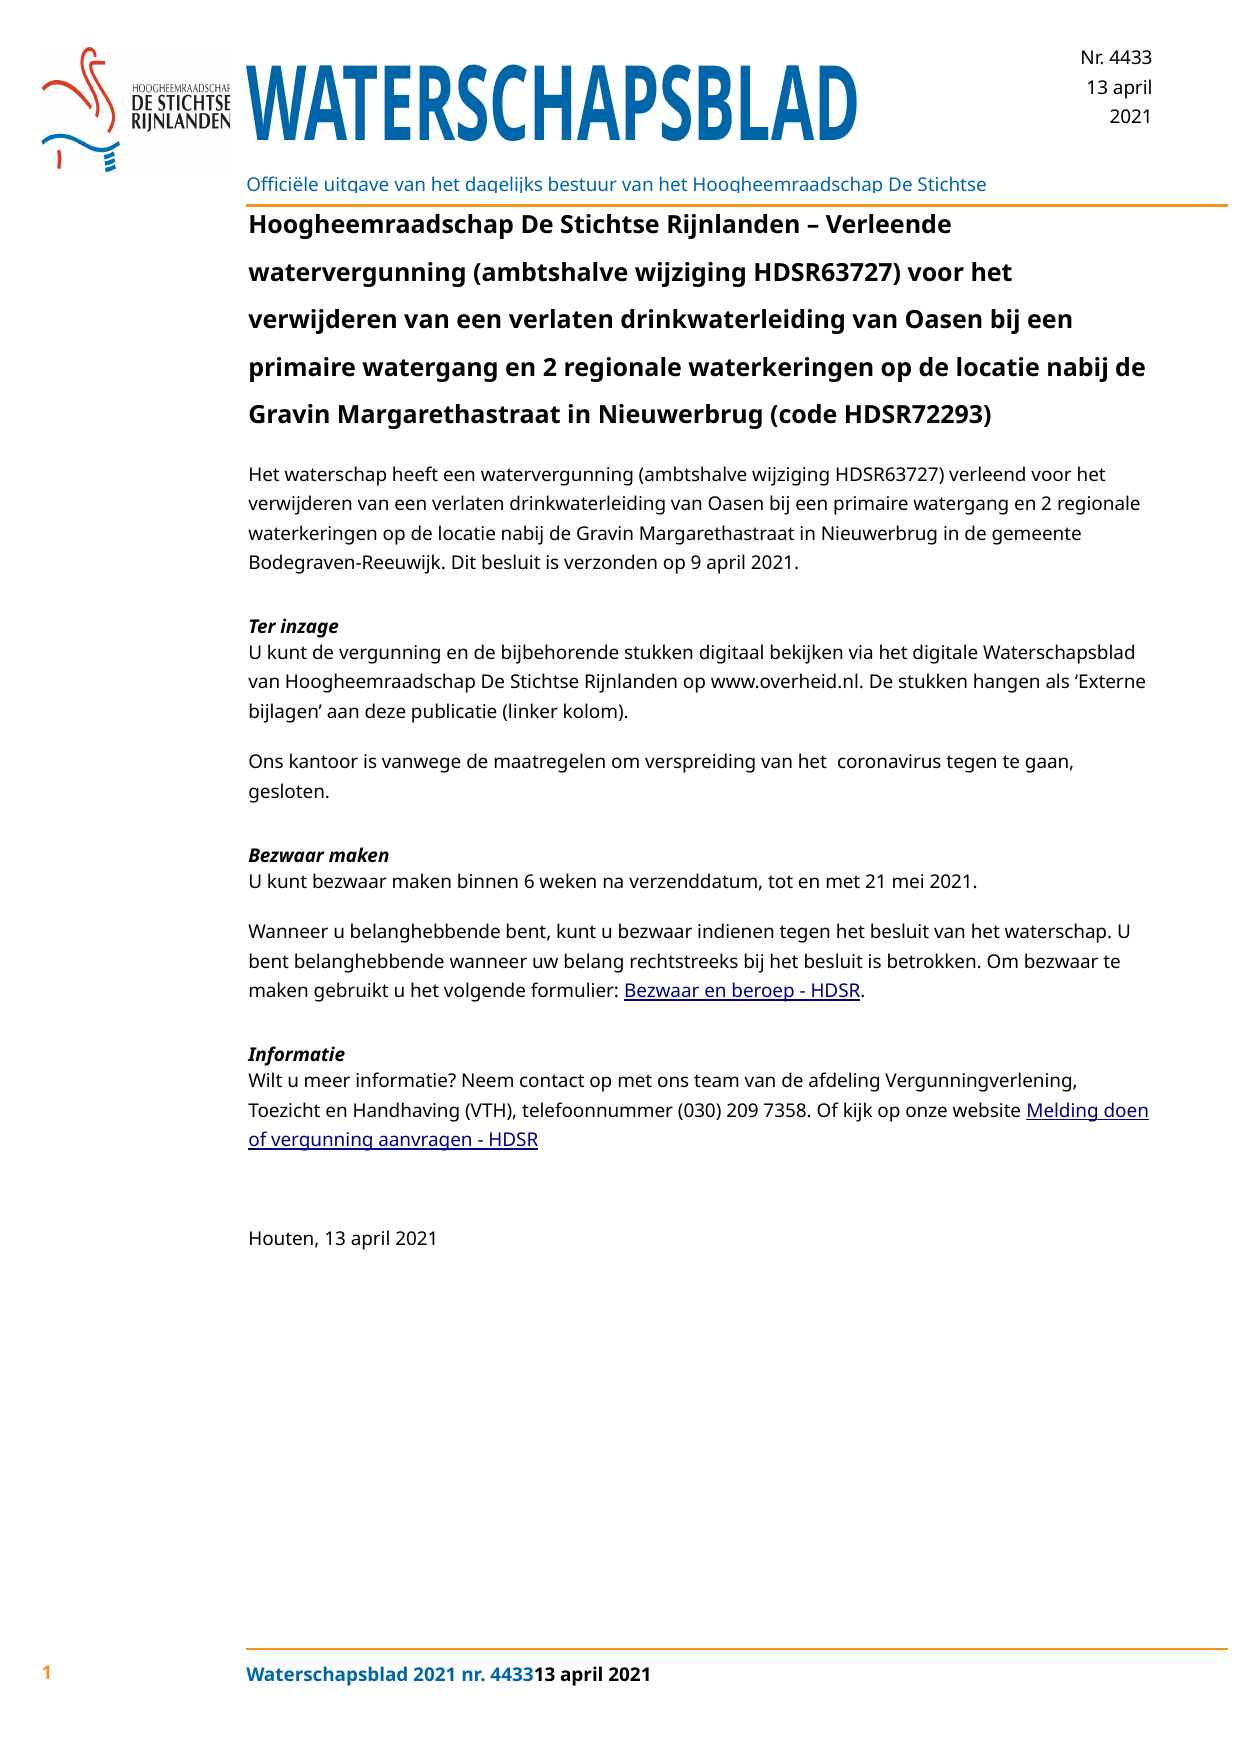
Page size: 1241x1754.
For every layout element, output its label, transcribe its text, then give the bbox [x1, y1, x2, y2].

text Wilt u meer informatie? Neem contact op met ons team van de afdeling Vergunningverlening, Toezicht en Handhaving (VTH), telefoonnummer (030) 209 7358. Of kijk op onze website Melding doen of vergunning aanvragen - HDSR [248, 1067, 1152, 1152]
text Wanneer u belanghebbende bent, kunt u bezwaar indienen tegen het besluit van het waterschap. U bent belanghebbende wanneer uw belang rechtstreeks bij het besluit is betrokken. Om bezwaar te maken gebruikt u het volgende formulier: Bezwaar en beroep - HDSR. [248, 918, 1152, 1003]
text Het waterschap heeft een watervergunning (ambtshalve wijziging HDSR63727) verleend voor het verwijderen van een verlaten drinkwaterleiding van Oasen bij een primaire watergang en 2 regionale waterkeringen op de locatie nabij de Gravin Margarethastraat in Nieuwerbrug in de gemeente Bodegraven-Reeuwijk. Dit besluit is verzonden op 9 april 2021. [248, 461, 1152, 575]
text U kunt de vergunning en de bijbehorende stukken digitaal bekijken via het digitale Waterschapsblad van Hoogheemraadschap De Stichtse Rijnlanden op www.overheid.nl. De stukken hangen als ‘Externe bijlagen’ aan deze publicatie (linker kolom). [248, 639, 1152, 724]
text Ter inzage [248, 613, 1152, 639]
text Houten, 13 april 2021 [248, 1225, 1152, 1250]
text U kunt bezwaar maken binnen 6 weken na verzenddatum, tot en met 21 mei 2021. [248, 868, 1152, 894]
text Ons kantoor is vanwege de maatregelen om verspreiding van het coronavirus tegen te gaan, gesloten. [248, 749, 1152, 804]
text Informatie [248, 1042, 1152, 1067]
picture [41, 47, 231, 172]
text Bezwaar maken [248, 842, 1152, 868]
text Hoogheemraadschap De Stichtse Rijnlanden – Verleende watervergunning (ambtshalve wijziging HDSR63727) voor het verwijderen van een verlaten drinkwaterleiding van Oasen bij een primaire watergang en 2 regionale waterkeringen op de locatie nabij de Gravin Margarethastraat in Nieuwerbrug (code HDSR72293) [248, 207, 1152, 431]
